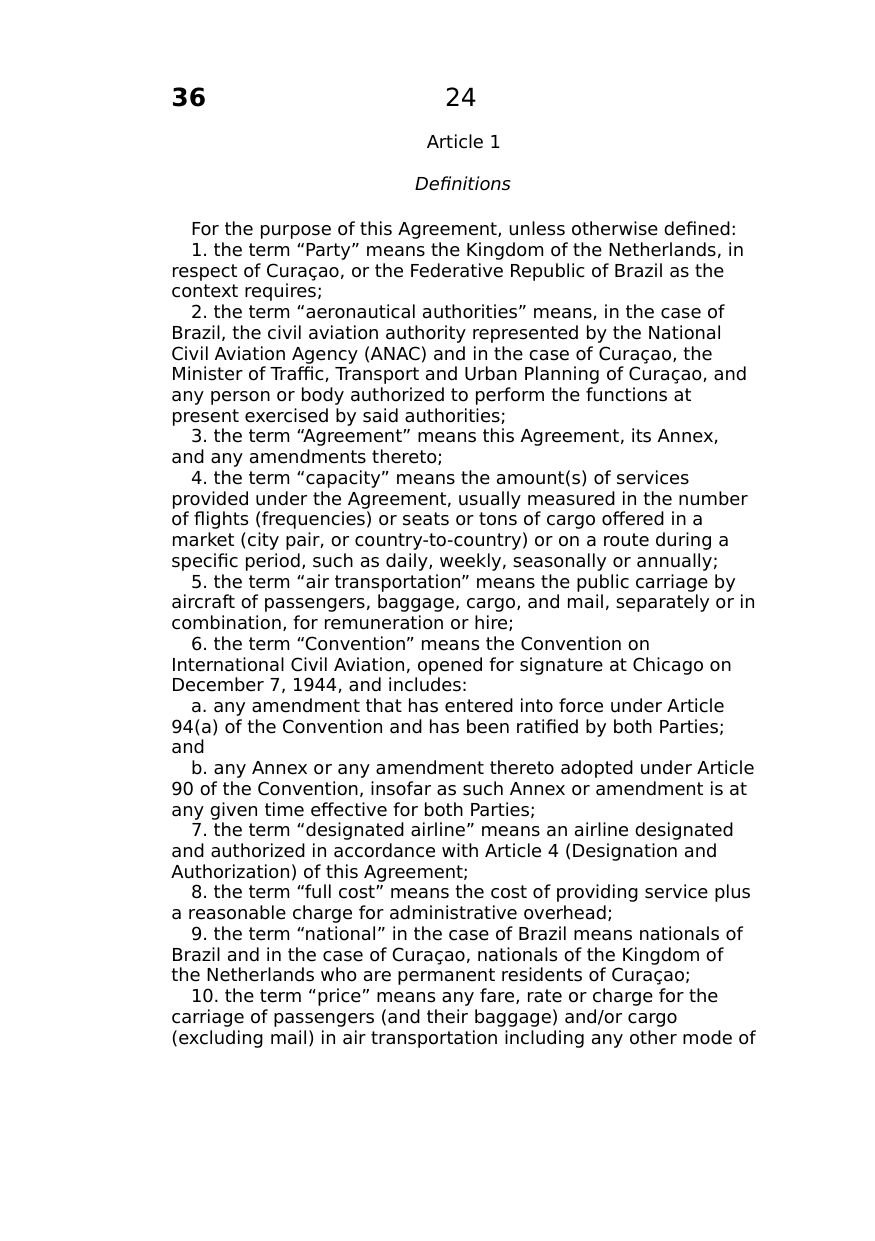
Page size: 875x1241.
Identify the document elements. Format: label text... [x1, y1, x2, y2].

text 6. the term “Convention” means the Convention on International Civil Aviation, opened for signature at Chicago on December 7, 1944, and includes: [171, 634, 756, 696]
text 1. the term “Party” means the Kingdom of the Netherlands, in respect of Curaçao, or the Federative Republic of Brazil as the context requires; [171, 240, 756, 302]
text 2. the term “aeronautical authorities” means, in the case of Brazil, the civil aviation authority represented by the National Civil Aviation Agency (ANAC) and in the case of Curaçao, the Minister of Traffic, Transport and Urban Planning of Curaçao, and any person or body authorized to perform the functions at present exercised by said authorities; [171, 302, 756, 426]
text 5. the term “air transportation” means the public carriage by aircraft of passengers, baggage, cargo, and mail, separately or in combination, for remuneration or hire; [171, 571, 756, 634]
text 8. the term “full cost” means the cost of providing service plus a reasonable charge for administrative overhead; [171, 882, 756, 924]
text 10. the term “price” means any fare, rate or charge for the carriage of passengers (and their baggage) and/or cargo (excluding mail) in air transportation including any other mode of [171, 986, 756, 1048]
text 4. the term “capacity” means the amount(s) of services provided under the Agreement, usually measured in the number of flights (frequencies) or seats or tons of cargo offered in a market (city pair, or country-to-country) or on a route during a specific period, such as daily, weekly, seasonally or annually; [171, 468, 756, 571]
text b. any Annex or any amendment thereto adopted under Article 90 of the Convention, insofar as such Annex or amendment is at any given time effective for both Parties; [171, 758, 756, 820]
text 7. the term “designated airline” means an airline designated and authorized in accordance with Article 4 (Designation and Authorization) of this Agreement; [171, 820, 756, 882]
text a. any amendment that has entered into force under Article 94(a) of the Convention and has been ratified by both Parties; and [171, 696, 756, 758]
text 9. the term “national” in the case of Brazil means nationals of Brazil and in the case of Curaçao, nationals of the Kingdom of the Netherlands who are permanent residents of Curaçao; [171, 924, 756, 986]
text For the purpose of this Agreement, unless otherwise defined: [171, 219, 756, 240]
subtitle Article 1 Definitions [171, 132, 756, 194]
text 3. the term “Agreement” means this Agreement, its Annex, and any amendments thereto; [171, 426, 756, 468]
